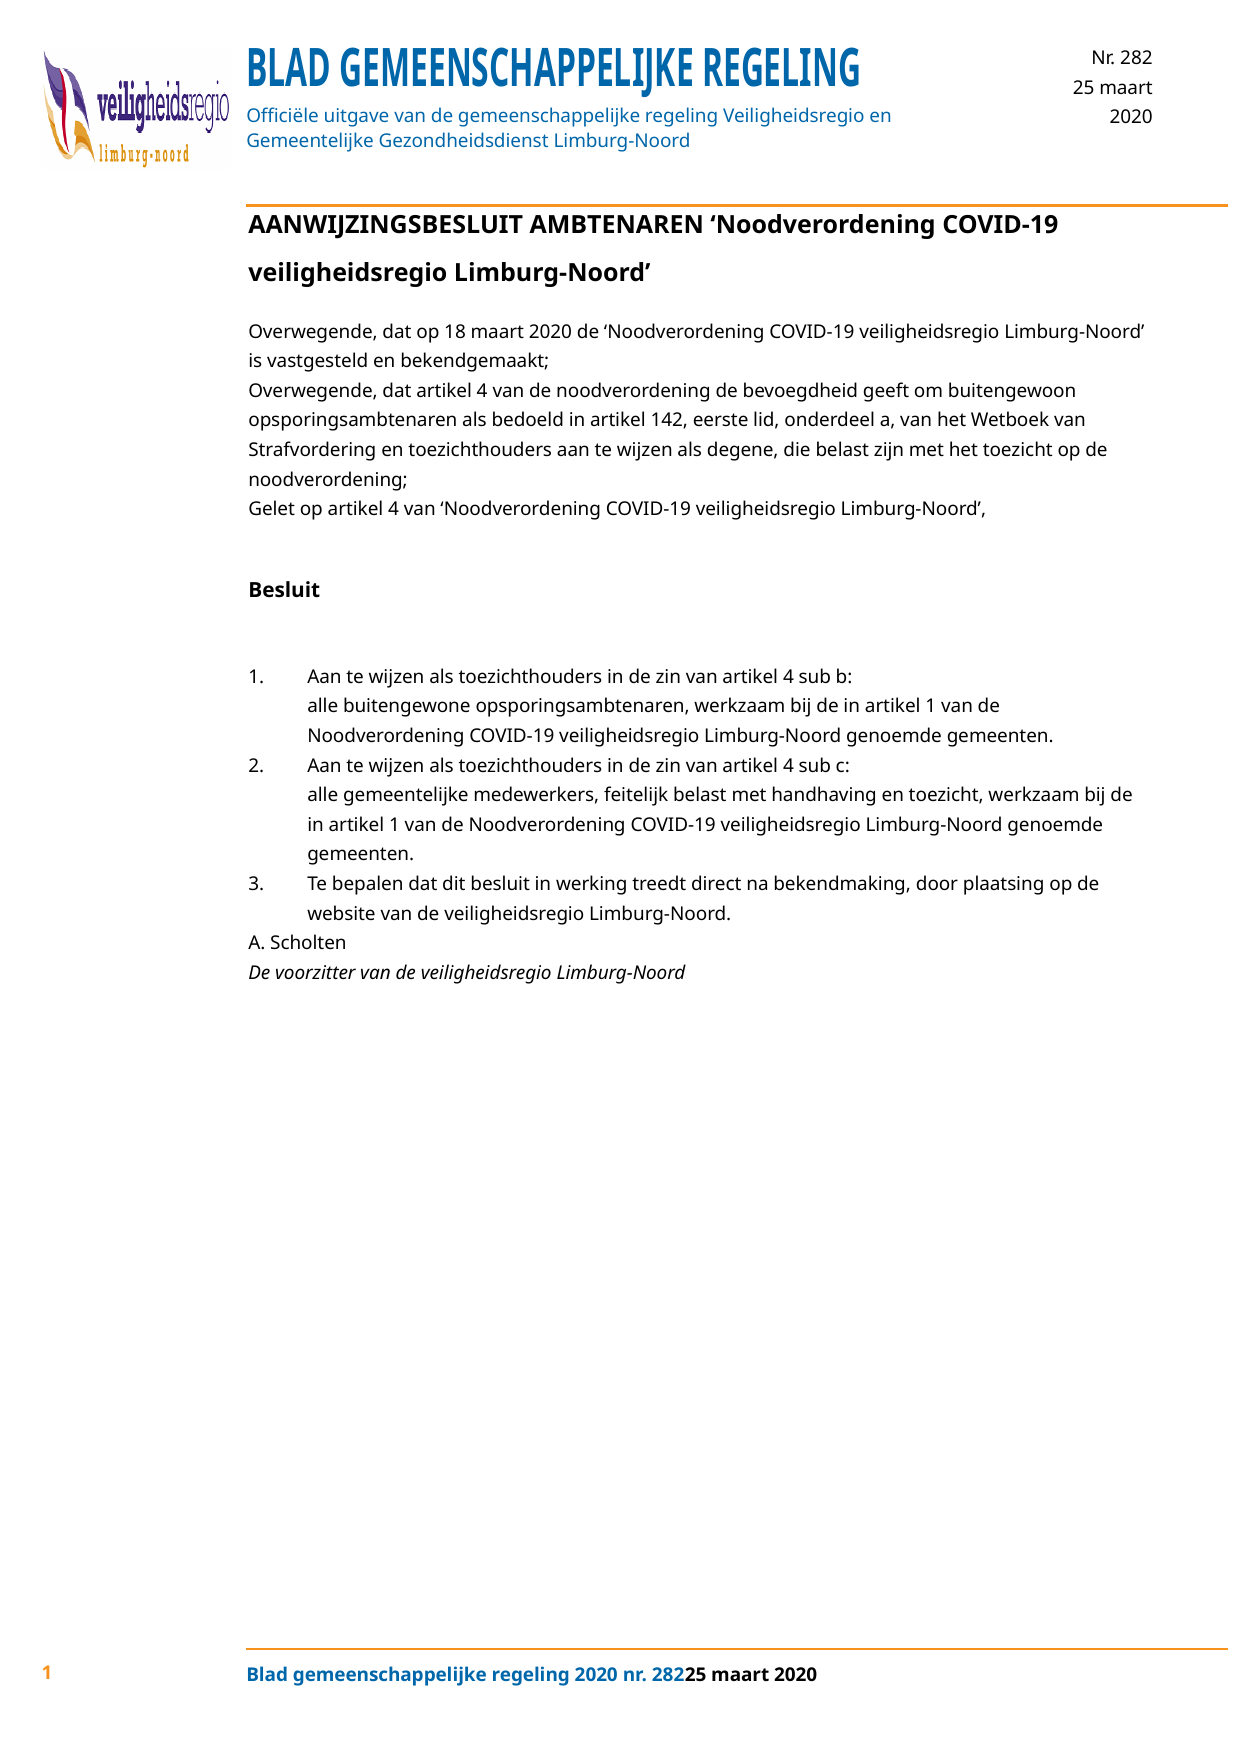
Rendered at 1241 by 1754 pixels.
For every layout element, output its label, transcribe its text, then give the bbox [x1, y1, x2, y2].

text De voorzitter van de veiligheidsregio Limburg-Noord [248, 959, 1152, 984]
text Overwegende, dat op 18 maart 2020 de ‘Noodverordening COVID-19 veiligheidsregio Limburg-Noord’ is vastgesteld en bekendgemaakt; [248, 318, 1152, 373]
list alle gemeentelijke medewerkers, feitelijk belast met handhaving en toezicht, werkzaam bij de in artikel 1 van de Noodverordening COVID-19 veiligheidsregio Limburg-Noord genoemde gemeenten. [248, 781, 1152, 866]
list alle buitengewone opsporingsambtenaren, werkzaam bij de in artikel 1 van de Noodverordening COVID-19 veiligheidsregio Limburg-Noord genoemde gemeenten. [248, 693, 1152, 748]
text Overwegende, dat artikel 4 van de noodverordening de bevoegdheid geeft om buitengewoon opsporingsambtenaren als bedoeld in artikel 142, eerste lid, onderdeel a, van het Wetboek van Strafvordering en toezichthouders aan te wijzen als degene, die belast zijn met het toezicht op de noodverordening; [248, 377, 1152, 492]
list Te bepalen dat dit besluit in werking treedt direct na bekendmaking, door plaatsing op de website van de veiligheidsregio Limburg-Noord. [248, 870, 1152, 925]
text AANWIJZINGSBESLUIT AMBTENAREN ‘Noodverordening COVID-19 veiligheidsregio Limburg-Noord’ [248, 207, 1152, 288]
list Aan te wijzen als toezichthouders in de zin van artikel 4 sub b: [248, 663, 1152, 689]
text A. Scholten [248, 929, 1152, 955]
text Besluit [248, 575, 1152, 604]
picture [41, 47, 231, 172]
list Aan te wijzen als toezichthouders in de zin van artikel 4 sub c: [248, 752, 1152, 777]
text Gelet op artikel 4 van ‘Noodverordening COVID-19 veiligheidsregio Limburg-Noord’, [248, 495, 1152, 521]
